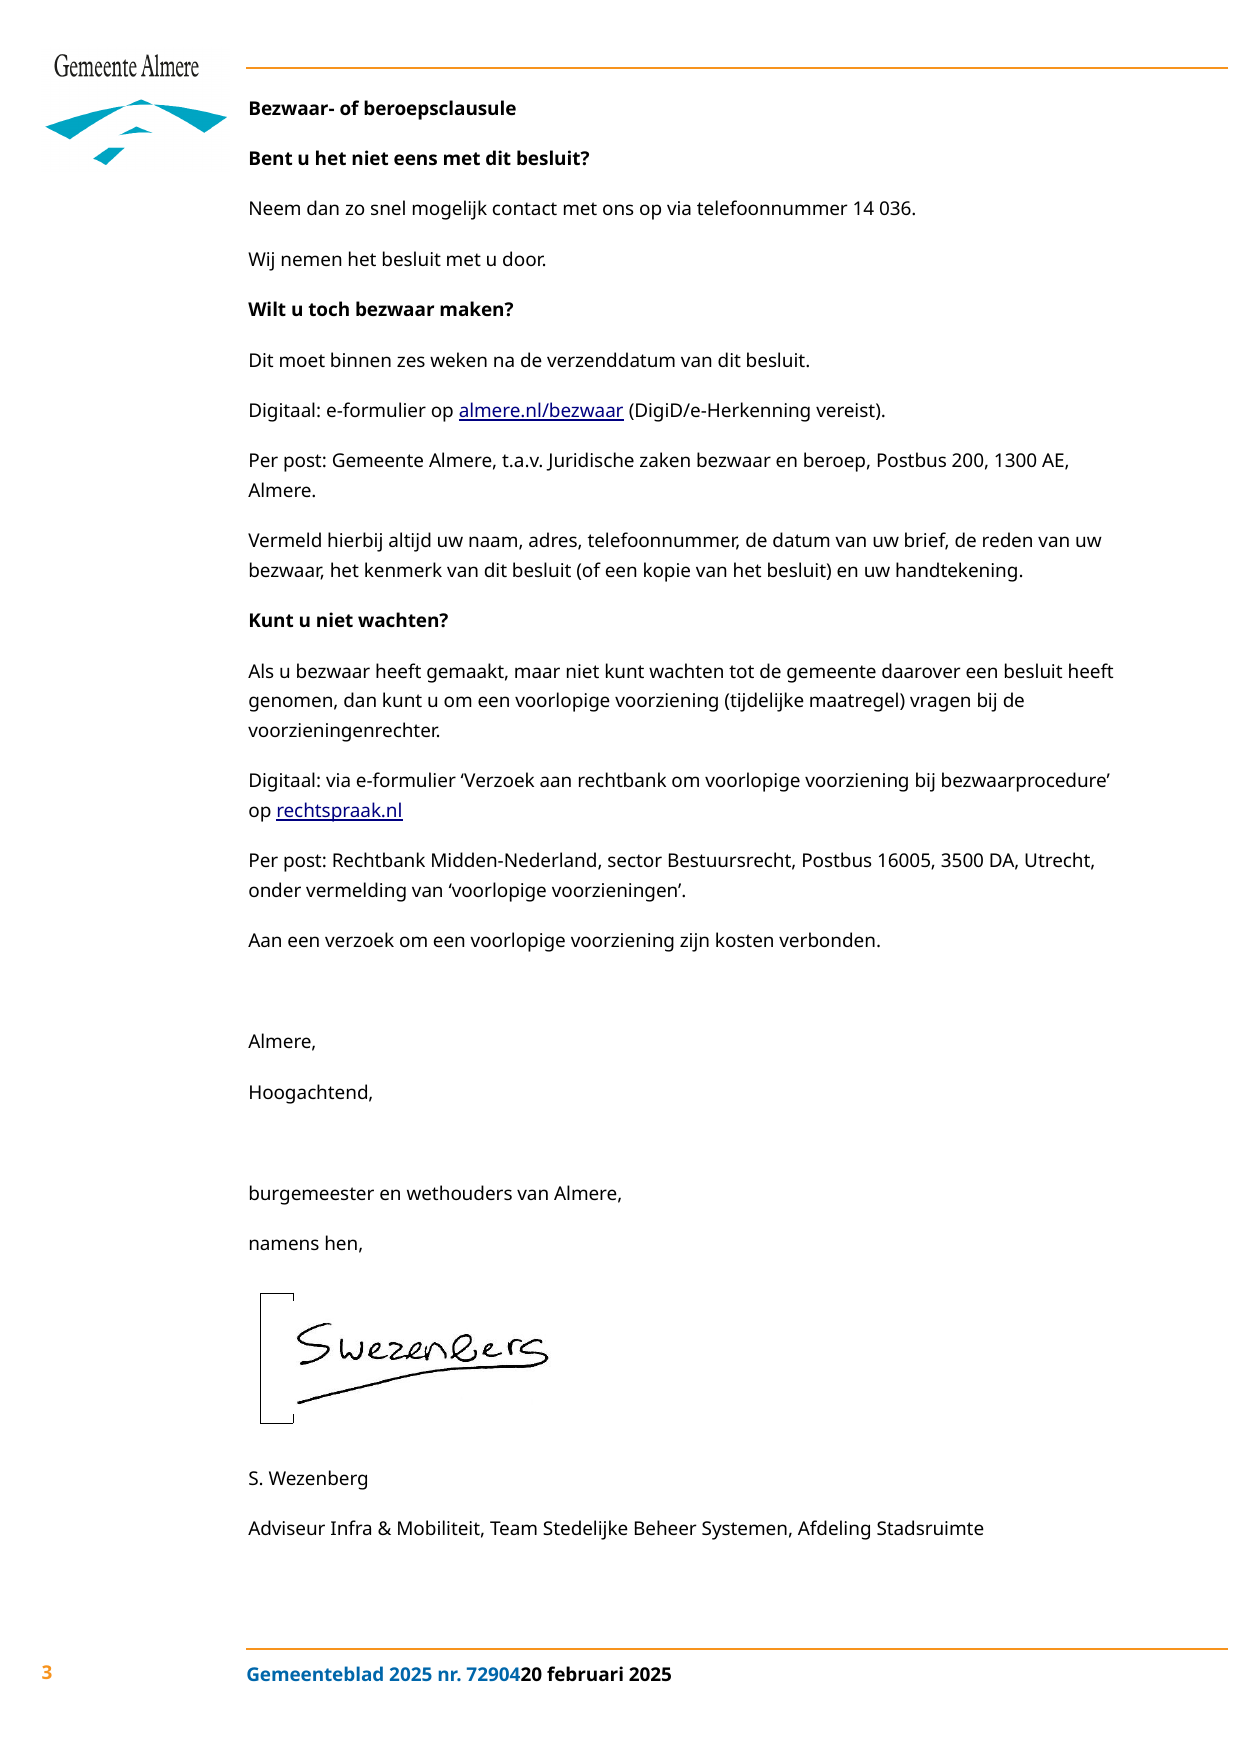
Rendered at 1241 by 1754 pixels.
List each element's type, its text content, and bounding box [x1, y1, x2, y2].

picture [268, 1301, 576, 1414]
text Bezwaar- of beroepsclausule [248, 95, 1152, 121]
text namens hen, [248, 1230, 1152, 1256]
text Digitaal: via e-formulier ‘Verzoek aan rechtbank om voorlopige voorziening bij bezwaarprocedure’ op rechtspraak.nl [248, 768, 1152, 823]
text Wilt u toch bezwaar maken? [248, 296, 1152, 322]
text burgemeester en wethouders van Almere, [248, 1180, 1152, 1206]
text Dit moet binnen zes weken na de verzenddatum van dit besluit. [248, 347, 1152, 373]
text Wij nemen het besluit met u door. [248, 246, 1152, 272]
picture [41, 47, 231, 172]
text Bent u het niet eens met dit besluit? [248, 145, 1152, 171]
text Vermeld hierbij altijd uw naam, adres, telefoonnummer, de datum van uw brief, de reden van uw bezwaar, het kenmerk van dit besluit (of een kopie van het besluit) en uw handtekening. [248, 528, 1152, 583]
text Hoogachtend, [248, 1079, 1152, 1105]
text S. Wezenberg [248, 1465, 1152, 1491]
text Adviseur Infra & Mobiliteit, Team Stedelijke Beheer Systemen, Afdeling Stadsruimte [248, 1515, 1152, 1541]
text Almere, [248, 1028, 1152, 1054]
text Neem dan zo snel mogelijk contact met ons op via telefoonnummer 14 036. [248, 196, 1152, 221]
text Per post: Gemeente Almere, t.a.v. Juridische zaken bezwaar en beroep, Postbus 200, 1300 AE, Almere. [248, 448, 1152, 503]
text Als u bezwaar heeft gemaakt, maar niet kunt wachten tot de gemeente daarover een besluit heeft genomen, dan kunt u om een voorlopige voorziening (tijdelijke maatregel) vragen bij de voorzieningenrechter. [248, 658, 1152, 743]
text Per post: Rechtbank Midden-Nederland, sector Bestuursrecht, Postbus 16005, 3500 DA, Utrecht, onder vermelding van ‘voorlopige voorzieningen’. [248, 848, 1152, 903]
text Digitaal: e-formulier op almere.nl/bezwaar (DigiD/e-Herkenning vereist). [248, 397, 1152, 423]
text Kunt u niet wachten? [248, 608, 1152, 633]
text Aan een verzoek om een voorlopige voorziening zijn kosten verbonden. [248, 928, 1152, 953]
